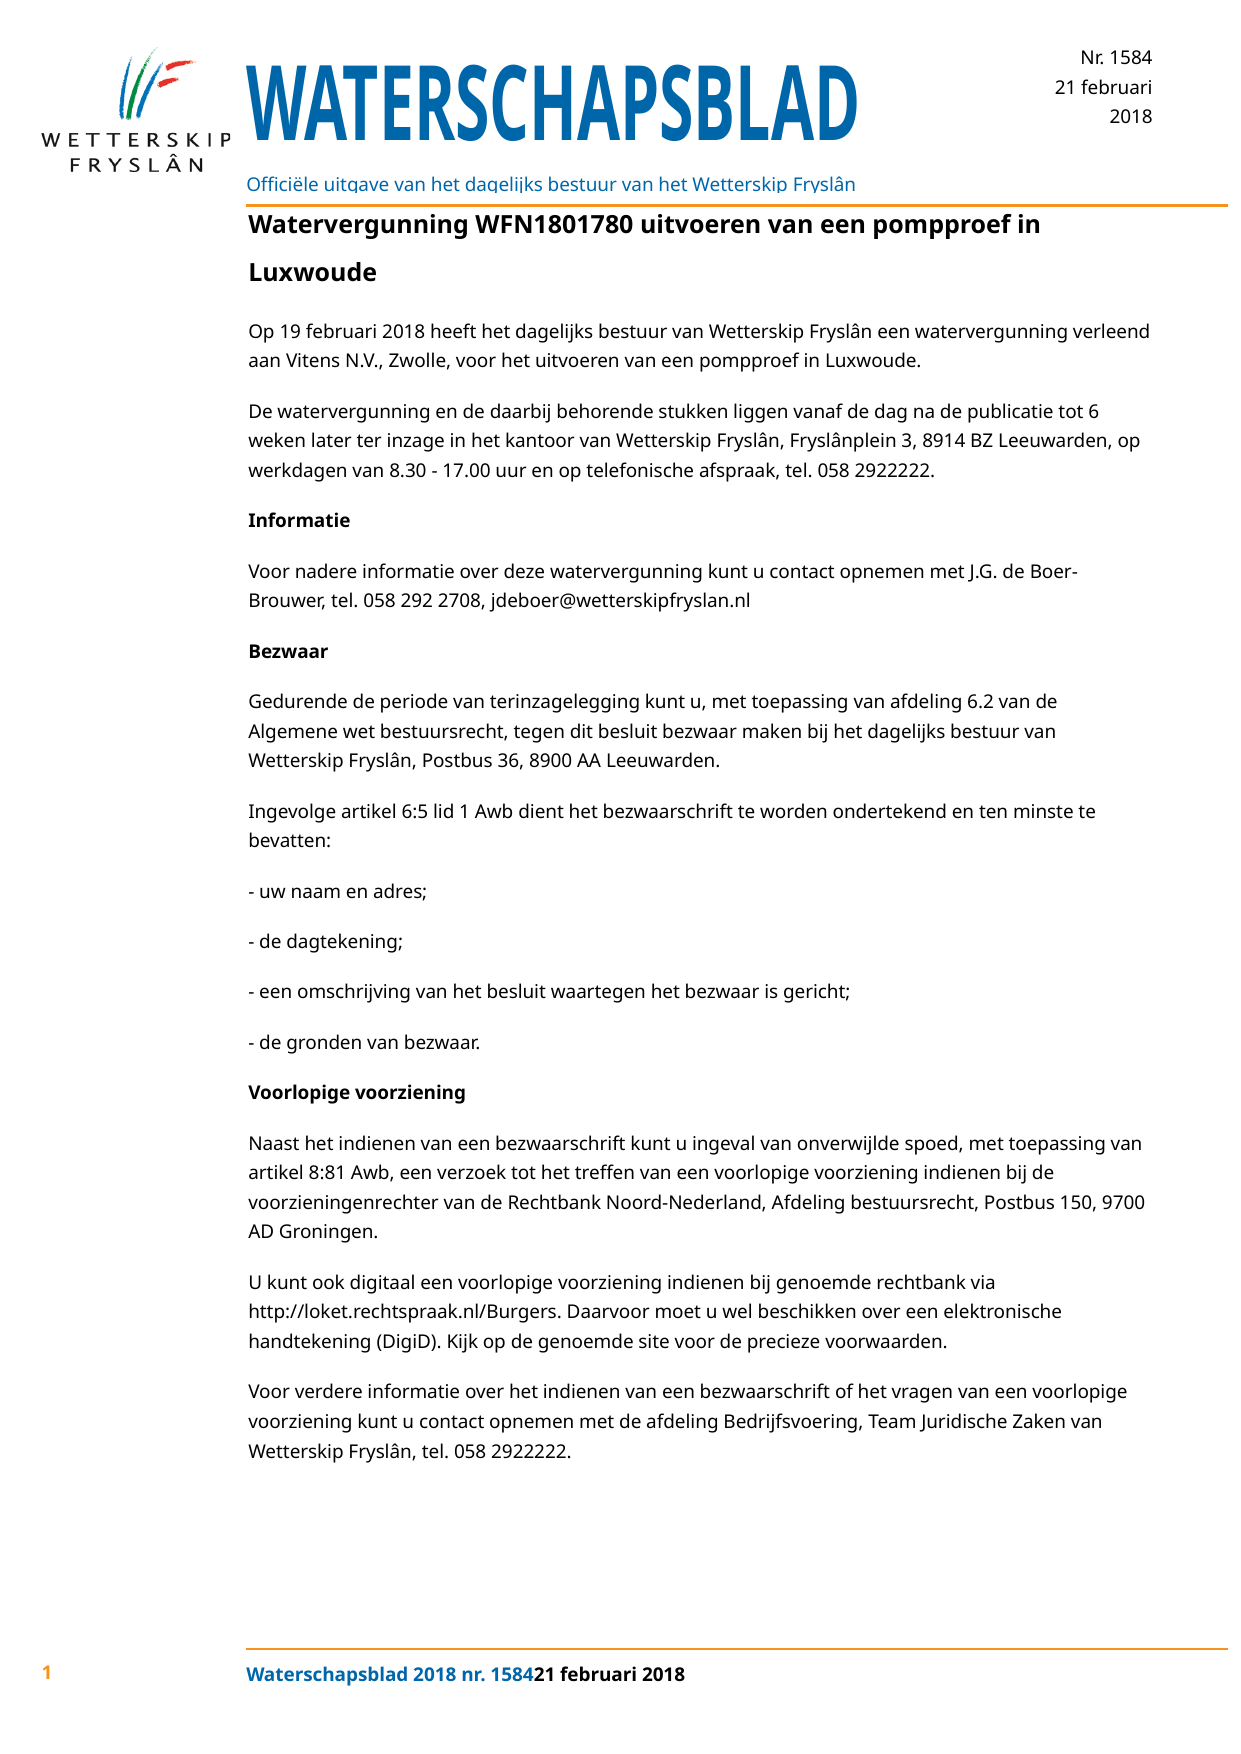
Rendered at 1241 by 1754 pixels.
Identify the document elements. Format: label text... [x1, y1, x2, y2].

text Voor nadere informatie over deze watervergunning kunt u contact opnemen met J.G. de Boer-Brouwer, tel. 058 292 2708, jdeboer@wetterskipfryslan.nl [248, 558, 1152, 613]
text De watervergunning en de daarbij behorende stukken liggen vanaf de dag na de publicatie tot 6 weken later ter inzage in het kantoor van Wetterskip Fryslân, Fryslânplein 3, 8914 BZ Leeuwarden, op werkdagen van 8.30 - 17.00 uur en op telefonische afspraak, tel. 058 2922222. [248, 398, 1152, 483]
text Voor verdere informatie over het indienen van een bezwaarschrift of het vragen van een voorlopige voorziening kunt u contact opnemen met de afdeling Bedrijfsvoering, Team Juridische Zaken van Wetterskip Fryslân, tel. 058 2922222. [248, 1379, 1152, 1464]
text Watervergunning WFN1801780 uitvoeren van een pompproef in Luxwoude [248, 207, 1152, 288]
text Voorlopige voorziening [248, 1079, 1152, 1105]
picture [41, 47, 231, 172]
text Op 19 februari 2018 heeft het dagelijks bestuur van Wetterskip Fryslân een watervergunning verleend aan Vitens N.V., Zwolle, voor het uitvoeren van een pompproef in Luxwoude. [248, 318, 1152, 373]
text Bezwaar [248, 638, 1152, 664]
text - de dagtekening; [248, 928, 1152, 954]
text Informatie [248, 507, 1152, 533]
text - de gronden van bezwaar. [248, 1029, 1152, 1055]
text U kunt ook digitaal een voorlopige voorziening indienen bij genoemde rechtbank via http://loket.rechtspraak.nl/Burgers. Daarvoor moet u wel beschikken over een elektronische handtekening (DigiD). Kijk op de genoemde site voor de precieze voorwaarden. [248, 1269, 1152, 1354]
text - een omschrijving van het besluit waartegen het bezwaar is gericht; [248, 979, 1152, 1004]
text - uw naam en adres; [248, 878, 1152, 904]
text Naast het indienen van een bezwaarschrift kunt u ingeval van onverwijlde spoed, met toepassing van artikel 8:81 Awb, een verzoek tot het treffen van een voorlopige voorziening indienen bij de voorzieningenrechter van de Rechtbank Noord-Nederland, Afdeling bestuursrecht, Postbus 150, 9700 AD Groningen. [248, 1130, 1152, 1244]
text Gedurende de periode van terinzagelegging kunt u, met toepassing van afdeling 6.2 van de Algemene wet bestuursrecht, tegen dit besluit bezwaar maken bij het dagelijks bestuur van Wetterskip Fryslân, Postbus 36, 8900 AA Leeuwarden. [248, 688, 1152, 773]
text Ingevolge artikel 6:5 lid 1 Awb dient het bezwaarschrift te worden ondertekend en ten minste te bevatten: [248, 798, 1152, 853]
